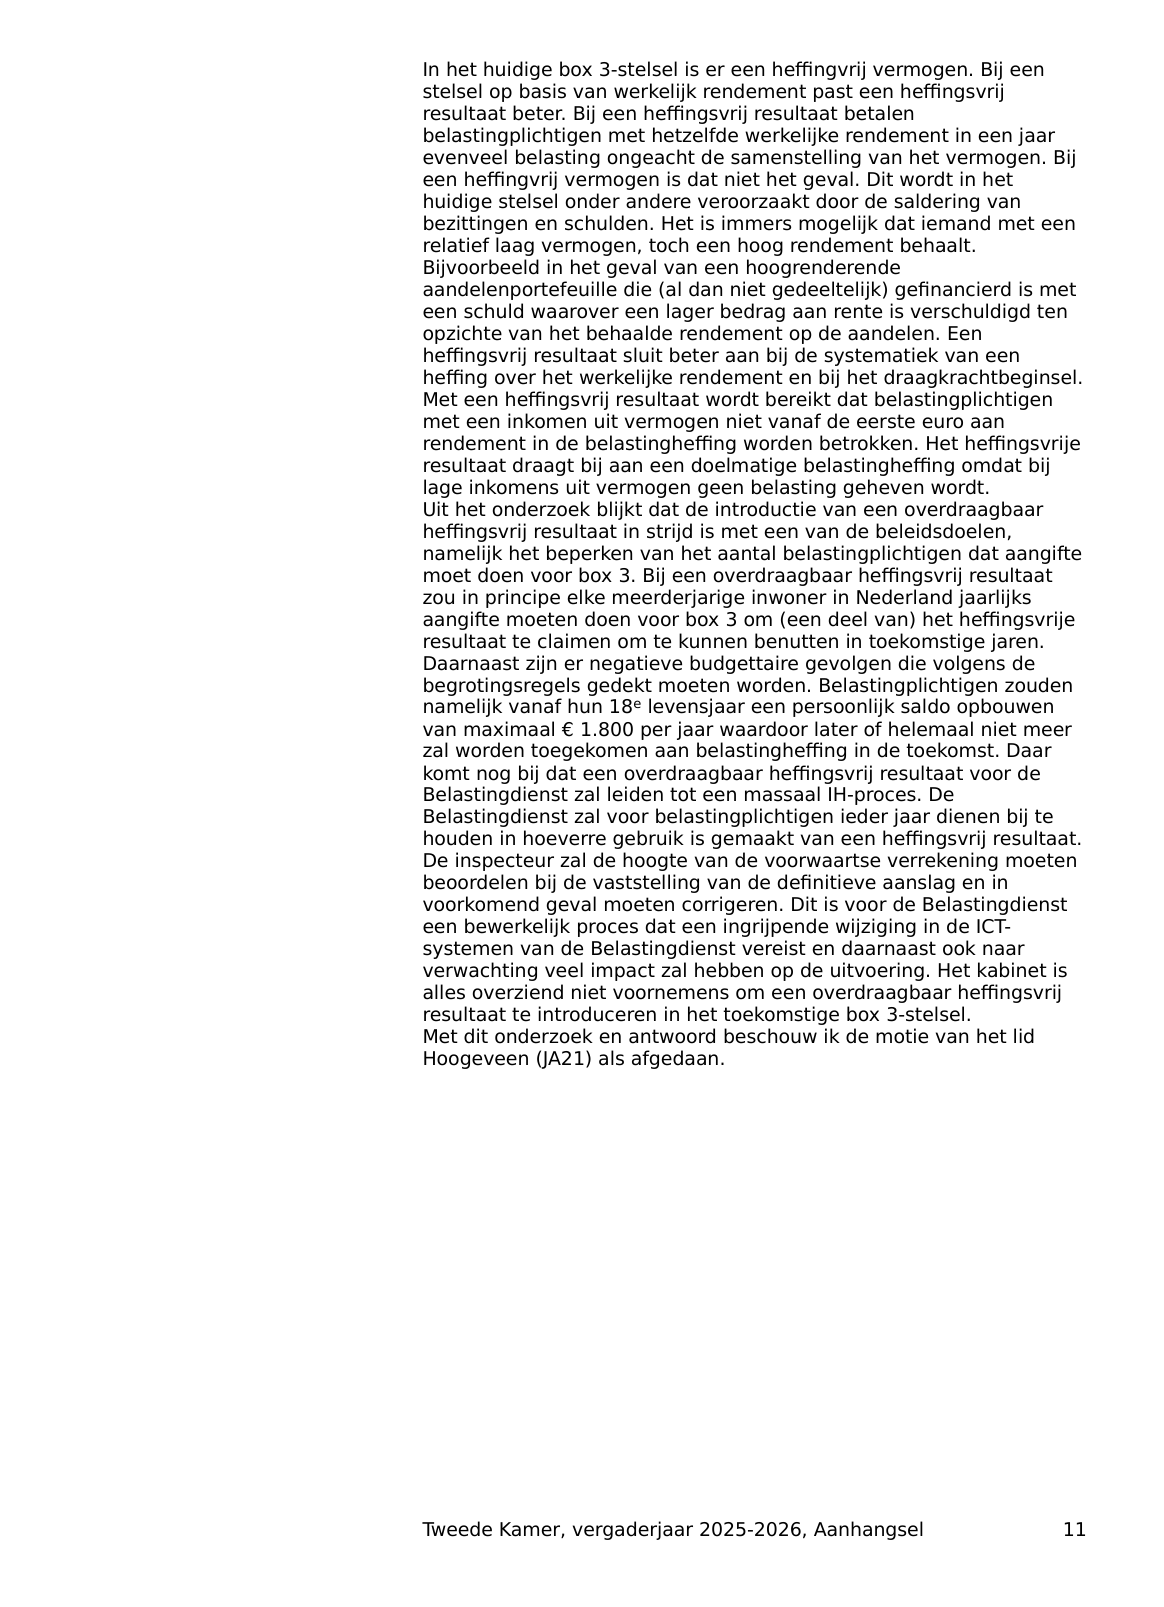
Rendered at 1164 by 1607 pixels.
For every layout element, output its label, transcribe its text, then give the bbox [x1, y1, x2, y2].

text Met dit onderzoek en antwoord beschouw ik de motie van het lid Hoogeveen (JA21) als afgedaan. [422, 1026, 1087, 1070]
text Uit het onderzoek blijkt dat de introductie van een overdraagbaar heffingsvrij resultaat in strijd is met een van de beleidsdoelen, namelijk het beperken van het aantal belastingplichtigen dat aangifte moet doen voor box 3. Bij een overdraagbaar heffingsvrij resultaat zou in principe elke meerderjarige inwoner in Nederland jaarlijks aangifte moeten doen voor box 3 om (een deel van) het heffingsvrije resultaat te claimen om te kunnen benutten in toekomstige jaren. Daarnaast zijn er negatieve budgettaire gevolgen die volgens de begrotingsregels gedekt moeten worden. Belastingplichtigen zouden namelijk vanaf hun 18e levensjaar een persoonlijk saldo opbouwen van maximaal € 1.800 per jaar waardoor later of helemaal niet meer zal worden toegekomen aan belastingheffing in de toekomst. Daar komt nog bij dat een overdraagbaar heffingsvrij resultaat voor de Belastingdienst zal leiden tot een massaal IH-proces. De Belastingdienst zal voor belastingplichtigen ieder jaar dienen bij te houden in hoeverre gebruik is gemaakt van een heffingsvrij resultaat. De inspecteur zal de hoogte van de voorwaartse verrekening moeten beoordelen bij de vaststelling van de definitieve aanslag en in voorkomend geval moeten corrigeren. Dit is voor de Belastingdienst een bewerkelijk proces dat een ingrijpende wijziging in de ICT-systemen van de Belastingdienst vereist en daarnaast ook naar verwachting veel impact zal hebben op de uitvoering. Het kabinet is alles overziend niet voornemens om een overdraagbaar heffingsvrij resultaat te introduceren in het toekomstige box 3-stelsel. [422, 499, 1087, 1026]
text In het huidige box 3-stelsel is er een heffingvrij vermogen. Bij een stelsel op basis van werkelijk rendement past een heffingsvrij resultaat beter. Bij een heffingsvrij resultaat betalen belastingplichtigen met hetzelfde werkelijke rendement in een jaar evenveel belasting ongeacht de samenstelling van het vermogen. Bij een heffingvrij vermogen is dat niet het geval. Dit wordt in het huidige stelsel onder andere veroorzaakt door de saldering van bezittingen en schulden. Het is immers mogelijk dat iemand met een relatief laag vermogen, toch een hoog rendement behaalt. Bijvoorbeeld in het geval van een hoogrenderende aandelenportefeuille die (al dan niet gedeeltelijk) gefinancierd is met een schuld waarover een lager bedrag aan rente is verschuldigd ten opzichte van het behaalde rendement op de aandelen. Een heffingsvrij resultaat sluit beter aan bij de systematiek van een heffing over het werkelijke rendement en bij het draagkrachtbeginsel. Met een heffingsvrij resultaat wordt bereikt dat belastingplichtigen met een inkomen uit vermogen niet vanaf de eerste euro aan rendement in de belastingheffing worden betrokken. Het heffingsvrije resultaat draagt bij aan een doelmatige belastingheffing omdat bij lage inkomens uit vermogen geen belasting geheven wordt. [422, 59, 1087, 499]
